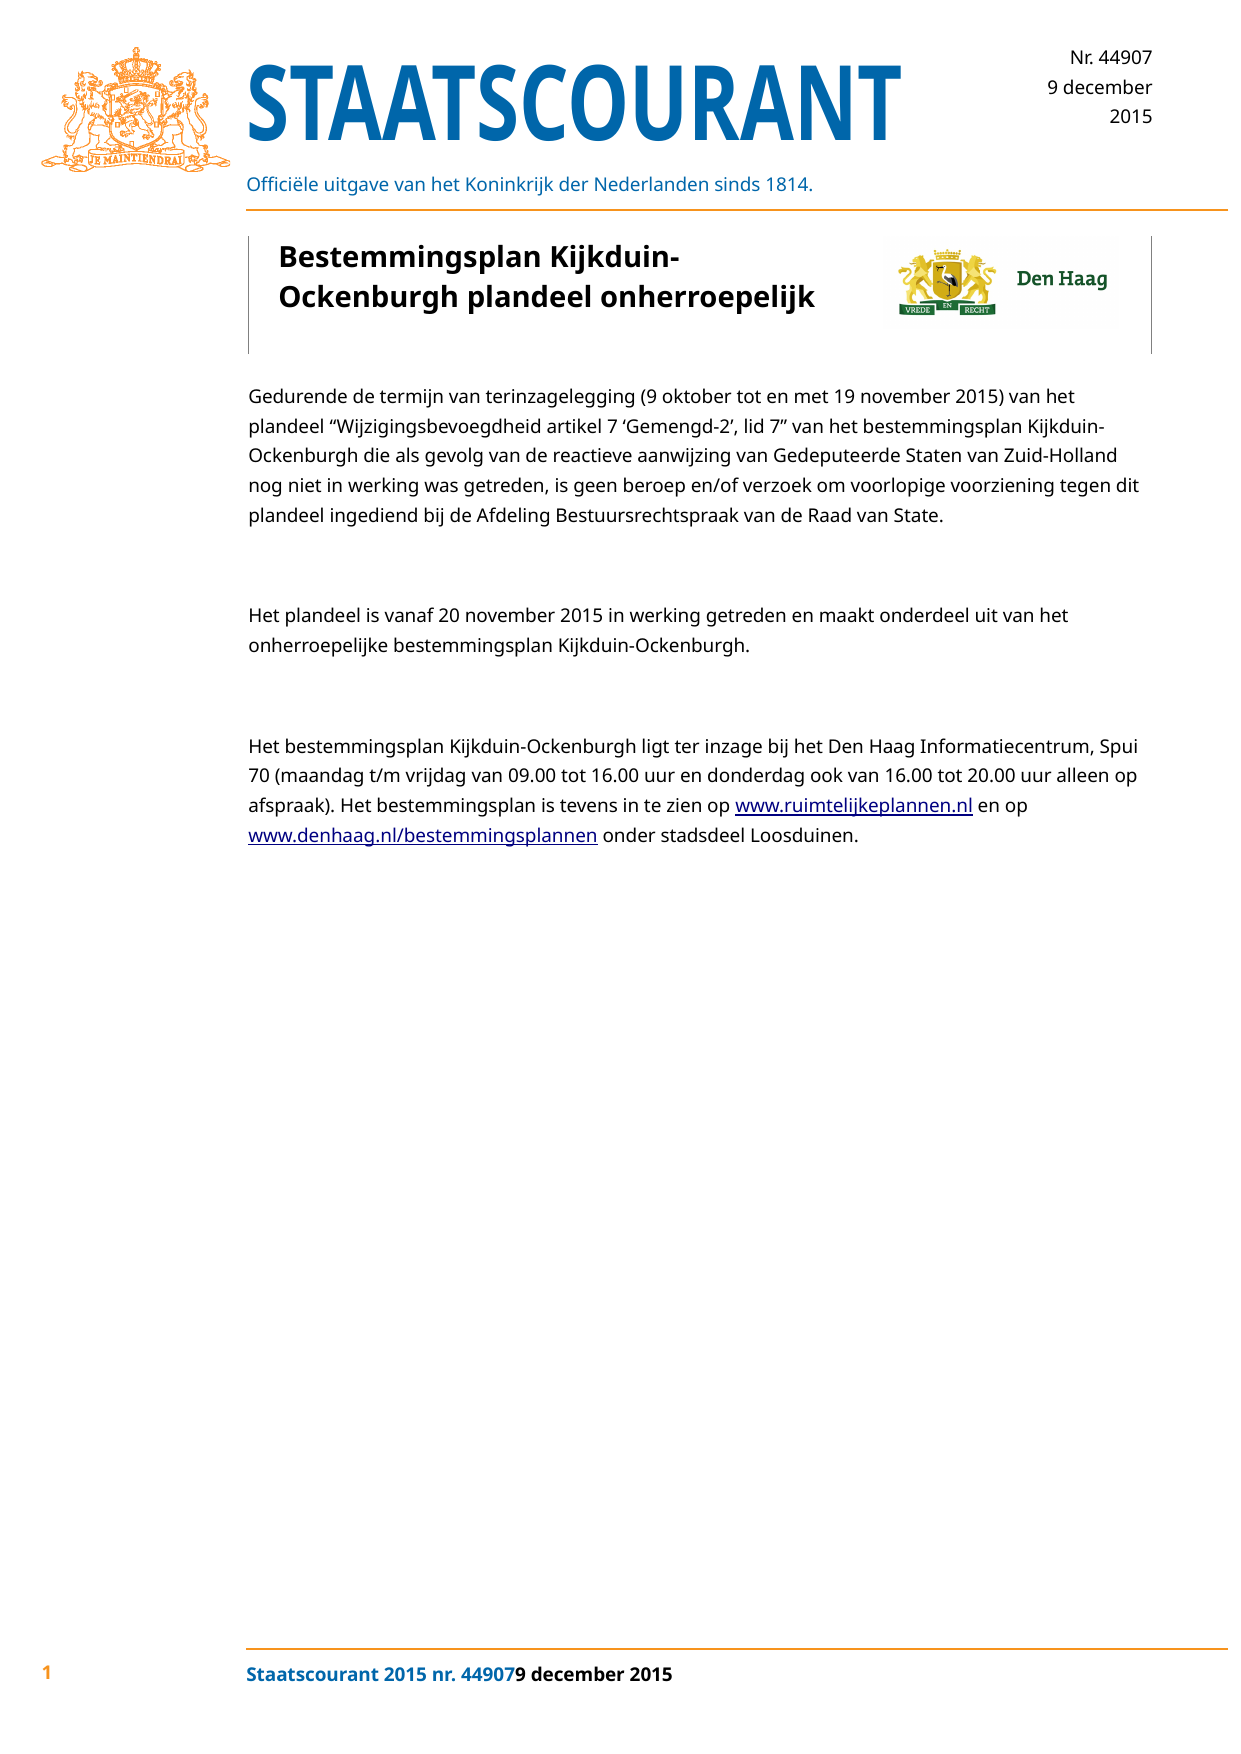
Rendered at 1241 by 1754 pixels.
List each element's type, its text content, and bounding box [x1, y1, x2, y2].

picture [41, 47, 231, 172]
text Het plandeel is vanaf 20 november 2015 in werking getreden en maakt onderdeel uit van het onherroepelijke bestemmingsplan Kijkduin-Ockenburgh. [248, 603, 1152, 658]
text Gedurende de termijn van terinzagelegging (9 oktober tot en met 19 november 2015) van het plandeel “Wijzigingsbevoegdheid artikel 7 ‘Gemengd-2’, lid 7” van het bestemmingsplan Kijkduin-Ockenburgh die als gevolg van de reactieve aanwijzing van Gedeputeerde Staten van Zuid-Holland nog niet in werking was getreden, is geen beroep en/of verzoek om voorlopige voorziening tegen dit plandeel ingediend bij de Afdeling Bestuursrechtspraak van de Raad van State. [248, 383, 1152, 528]
text Het bestemmingsplan Kijkduin-Ockenburgh ligt ter inzage bij het Den Haag Informatiecentrum, Spui 70 (maandag t/m vrijdag van 09.00 tot 16.00 uur en donderdag ook van 16.00 tot 20.00 uur alleen op afspraak). Het bestemmingsplan is tevens in te zien op www.ruimtelijkeplannen.nl en op www.denhaag.nl/bestemmingsplannen onder stadsdeel Loosduinen. [248, 733, 1152, 848]
table_header Bestemmingsplan Kijkduin-Ockenburgh plandeel onherroepelijk [249, 236, 850, 354]
table_header [850, 236, 1151, 354]
picture [882, 236, 1119, 329]
